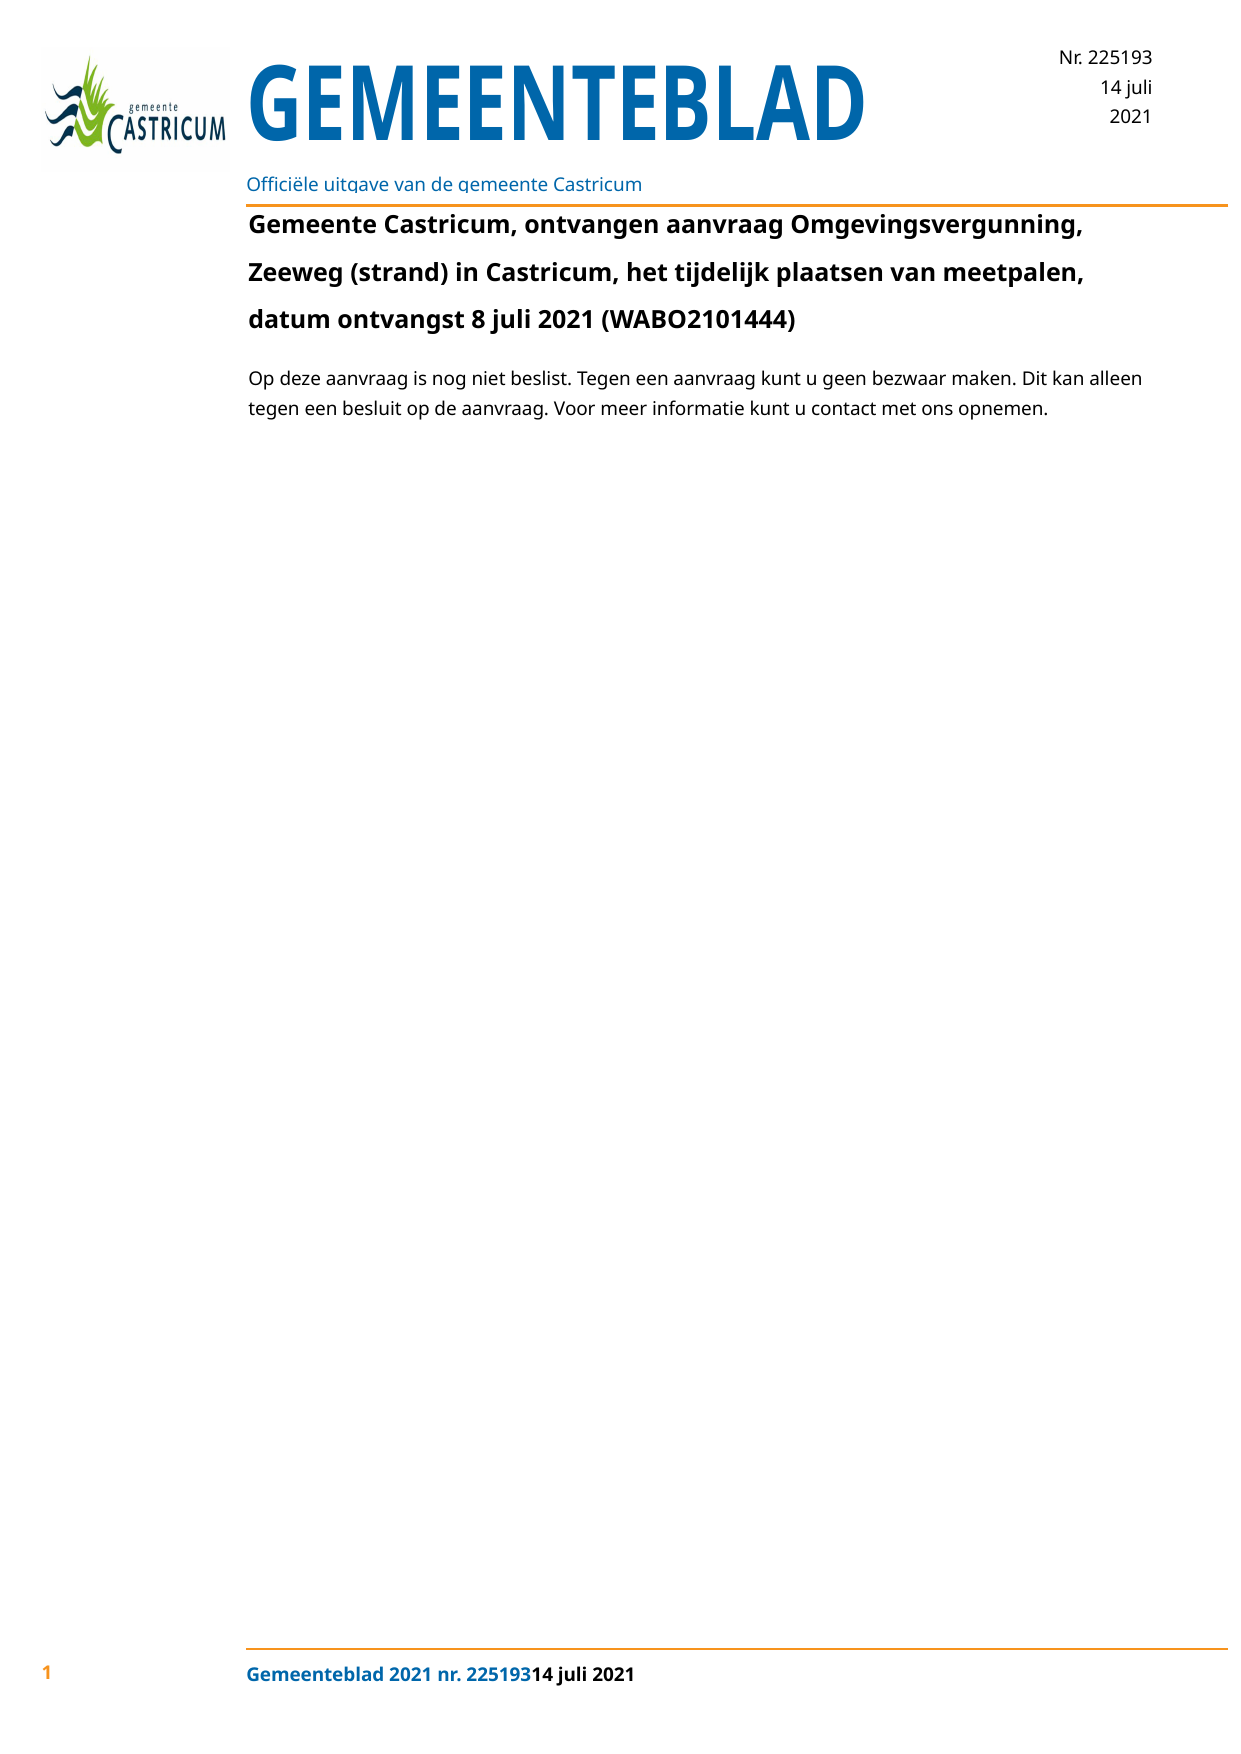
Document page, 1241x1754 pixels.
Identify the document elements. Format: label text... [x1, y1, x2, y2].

text Gemeente Castricum, ontvangen aanvraag Omgevingsvergunning, Zeeweg (strand) in Castricum, het tijdelijk plaatsen van meetpalen, datum ontvangst 8 juli 2021 (WABO2101444) [248, 207, 1152, 336]
text Op deze aanvraag is nog niet beslist. Tegen een aanvraag kunt u geen bezwaar maken. Dit kan alleen tegen een besluit op de aanvraag. Voor meer informatie kunt u contact met ons opnemen. [248, 366, 1152, 421]
picture [41, 47, 231, 172]
